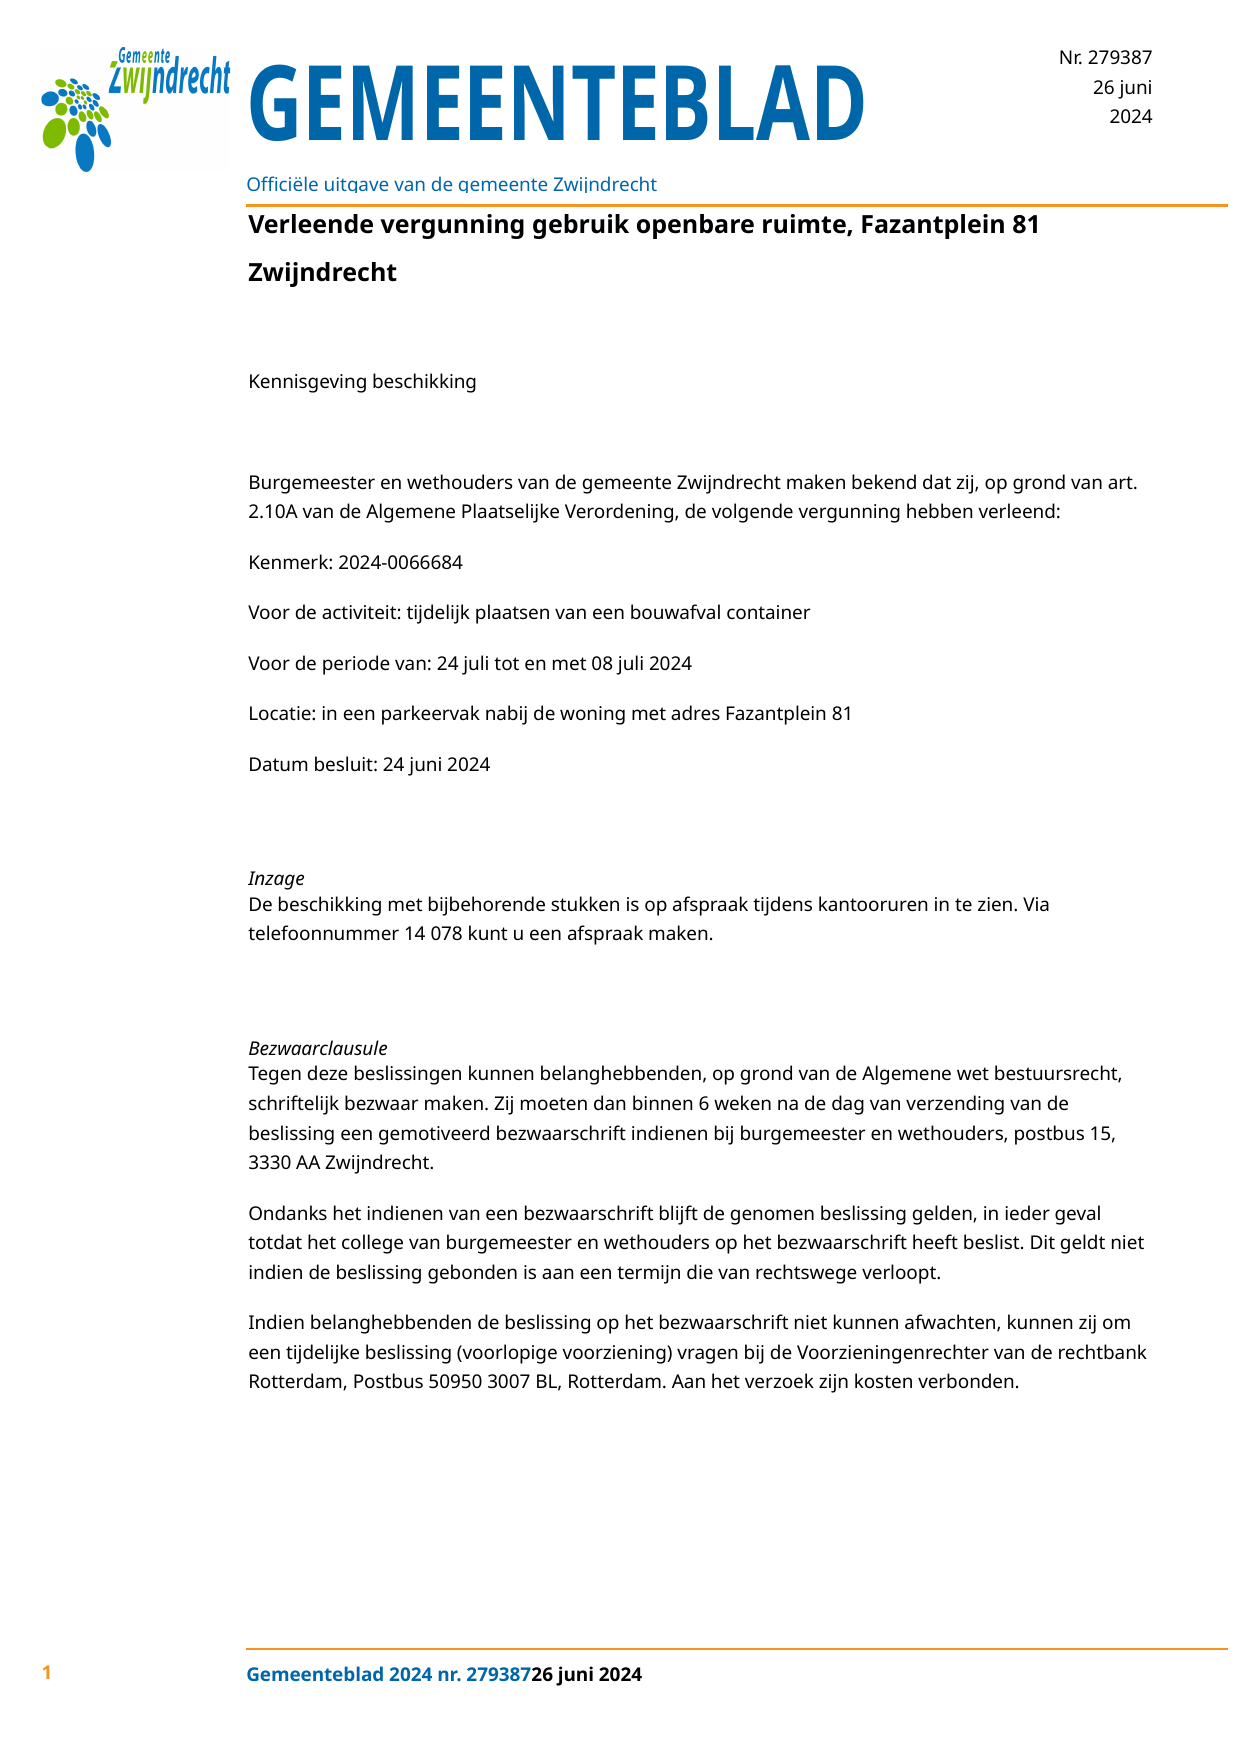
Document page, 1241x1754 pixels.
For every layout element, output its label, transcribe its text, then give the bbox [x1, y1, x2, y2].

text Voor de activiteit: tijdelijk plaatsen van een bouwafval container [248, 599, 1152, 625]
text Burgemeester en wethouders van de gemeente Zwijndrecht maken bekend dat zij, op grond van art. 2.10A van de Algemene Plaatselijke Verordening, de volgende vergunning hebben verleend: [248, 469, 1152, 524]
text De beschikking met bijbehorende stukken is op afspraak tijdens kantooruren in te zien. Via telefoonnummer 14 078 kunt u een afspraak maken. [248, 891, 1152, 946]
text Locatie: in een parkeervak nabij de woning met adres Fazantplein 81 [248, 700, 1152, 726]
text Datum besluit: 24 juni 2024 [248, 751, 1152, 777]
text Bezwaarclausule [248, 1035, 1152, 1061]
text Indien belanghebbenden de beslissing op het bezwaarschrift niet kunnen afwachten, kunnen zij om een tijdelijke beslissing (voorlopige voorziening) vragen bij de Voorzieningenrechter van de rechtbank Rotterdam, Postbus 50950 3007 BL, Rotterdam. Aan het verzoek zijn kosten verbonden. [248, 1309, 1152, 1394]
picture [41, 47, 231, 172]
text Kennisgeving beschikking [248, 368, 1152, 394]
text Verleende vergunning gebruik openbare ruimte, Fazantplein 81 Zwijndrecht [248, 207, 1152, 288]
text Ondanks het indienen van een bezwaarschrift blijft de genomen beslissing gelden, in ieder geval totdat het college van burgemeester en wethouders op het bezwaarschrift heeft beslist. Dit geldt niet indien de beslissing gebonden is aan een termijn die van rechtswege verloopt. [248, 1200, 1152, 1285]
text Tegen deze beslissingen kunnen belanghebbenden, op grond van de Algemene wet bestuursrecht, schriftelijk bezwaar maken. Zij moeten dan binnen 6 weken na de dag van verzending van de beslissing een gemotiveerd bezwaarschrift indienen bij burgemeester en wethouders, postbus 15, 3330 AA Zwijndrecht. [248, 1061, 1152, 1175]
text Kenmerk: 2024-0066684 [248, 549, 1152, 575]
text Voor de periode van: 24 juli tot en met 08 juli 2024 [248, 650, 1152, 676]
text Inzage [248, 865, 1152, 891]
